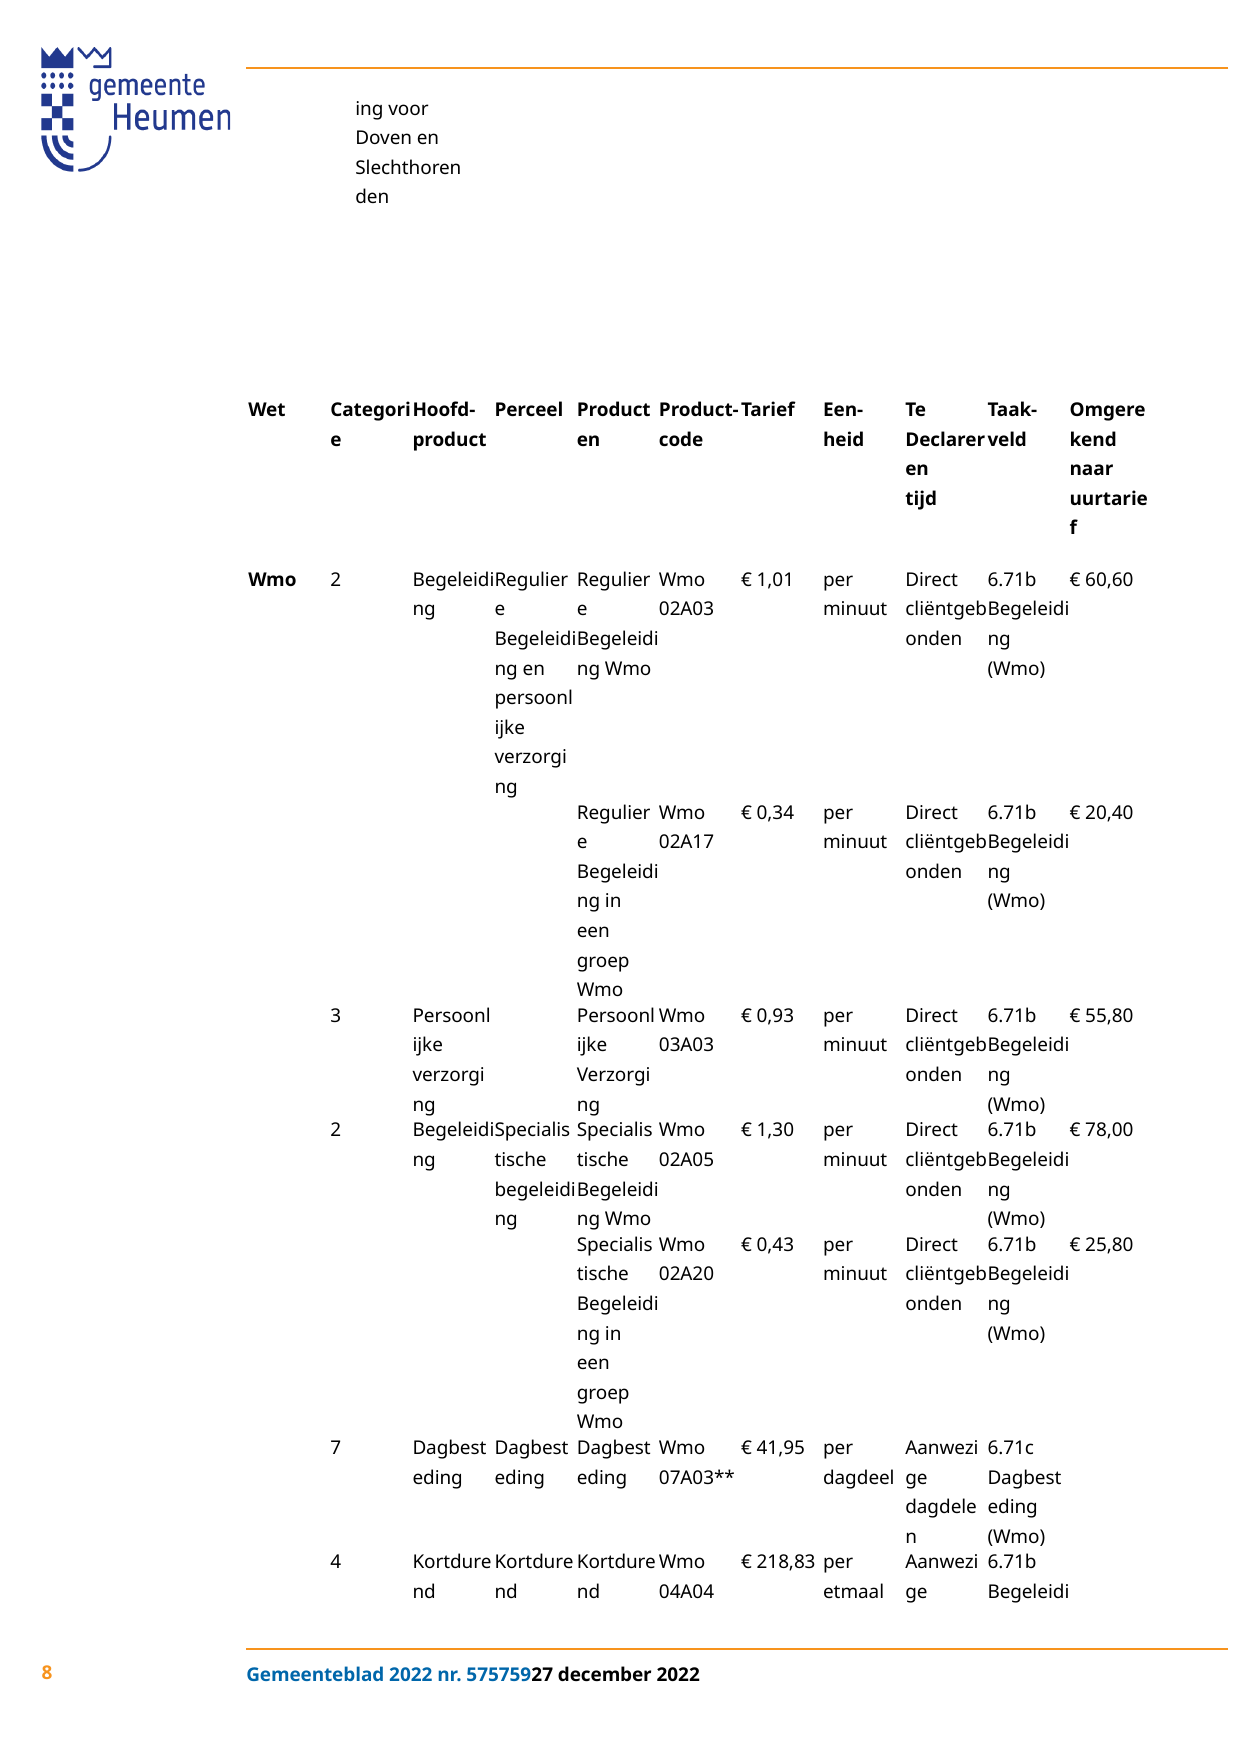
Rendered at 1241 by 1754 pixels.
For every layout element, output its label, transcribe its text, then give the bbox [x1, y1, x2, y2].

table_cell € 20,40 [1069, 799, 1152, 1002]
table_cell € 0,43 [741, 1231, 823, 1434]
table_cell Reguliere Begeleiding en persoonlijke verzorging [494, 566, 577, 799]
table_cell Specialistische Begeleiding Wmo [577, 1117, 659, 1231]
table_cell [248, 95, 355, 209]
table_cell 6.71b Begeleiding (Wmo) [987, 1002, 1069, 1117]
table_cell € 25,80 [1069, 1231, 1152, 1434]
table_cell 6.71b Begeleiding (Wmo) [987, 799, 1069, 1002]
table_cell 3 [330, 1002, 412, 1117]
table_cell Kortdurend [494, 1549, 577, 1604]
table_cell Wmo 02A03 [659, 566, 741, 799]
table_cell 6.71b Begeleiding (Wmo) [987, 1117, 1069, 1231]
table_header Een- heid [823, 396, 905, 540]
table_cell Wmo 02A17 [659, 799, 741, 1002]
table_cell [1069, 1549, 1152, 1604]
table_cell [248, 1117, 330, 1231]
table_cell [248, 1002, 330, 1117]
table_header Tarief [741, 396, 823, 540]
table_cell 2 [330, 566, 412, 799]
table_cell € 41,95 [741, 1434, 823, 1549]
table_cell Direct cliëntgebonden [905, 566, 987, 799]
table_cell Reguliere Begeleiding Wmo [577, 566, 659, 799]
table_cell 6.71b Begeleiding (Wmo) [987, 566, 1069, 799]
table_cell [412, 1231, 494, 1434]
table_cell [248, 1549, 330, 1604]
table_cell Direct cliëntgebonden [905, 1231, 987, 1434]
table_cell Direct cliëntgebonden [905, 1117, 987, 1231]
table_cell Aanwezige [905, 1549, 987, 1604]
table_cell 2 [330, 1117, 412, 1231]
table_cell Dagbesteding [412, 1434, 494, 1549]
table_cell Specialistische Begeleiding in een groep Wmo [577, 1231, 659, 1434]
table_cell Persoonlijke Verzorging [577, 1002, 659, 1117]
table_cell per minuut [823, 1117, 905, 1231]
table_cell € 1,01 [741, 566, 823, 799]
table_cell Wmo 04A04 [659, 1549, 741, 1604]
table_header Perceel [494, 396, 577, 540]
table_cell Reguliere Begeleiding in een groep Wmo [577, 799, 659, 1002]
table_cell per minuut [823, 566, 905, 799]
table_cell [330, 799, 412, 1002]
table_cell [248, 1434, 330, 1549]
table_header Te Declareren tijd [905, 396, 987, 540]
table_cell Dagbesteding [577, 1434, 659, 1549]
table_cell [937, 95, 1044, 209]
table_cell per minuut [823, 1002, 905, 1117]
table_cell [1045, 95, 1152, 209]
table_cell Wmo 02A20 [659, 1231, 741, 1434]
table_cell [472, 95, 579, 209]
table_cell Wmo 07A03** [659, 1434, 741, 1549]
table_cell € 78,00 [1069, 1117, 1152, 1231]
table_cell Kortdurend [577, 1549, 659, 1604]
table_cell Wmo 02A05 [659, 1117, 741, 1231]
table_cell € 0,34 [741, 799, 823, 1002]
picture [41, 47, 231, 172]
table_cell 6.71b Begeleiding (Wmo) [987, 1231, 1069, 1434]
table_header Wet [248, 396, 330, 540]
table_cell Direct cliëntgebonden [905, 1002, 987, 1117]
table_cell Direct cliëntgebonden [905, 799, 987, 1002]
table_cell 7 [330, 1434, 412, 1549]
table_cell 4 [330, 1549, 412, 1604]
table_cell 6.71b Begeleidi [987, 1549, 1069, 1604]
table_cell Kortdurend [412, 1549, 494, 1604]
table_cell € 55,80 [1069, 1002, 1152, 1117]
table_header Omgerekend naar uurtarief [1069, 396, 1152, 540]
table_cell per etmaal [823, 1549, 905, 1604]
table_header Producten [577, 396, 659, 540]
table_header Product- code [659, 396, 741, 540]
table_cell ing voor Doven en Slechthorenden [355, 95, 472, 209]
table_header Categorie [330, 396, 412, 540]
table_cell € 0,93 [741, 1002, 823, 1117]
table_cell Aanwezige dagdelen [905, 1434, 987, 1549]
table_cell € 218,83 [741, 1549, 823, 1604]
table_cell [793, 95, 937, 209]
table_cell Specialistische begeleiding [494, 1117, 577, 1231]
table_header Taak- veld [987, 396, 1069, 540]
table_cell [686, 95, 793, 209]
table_cell per minuut [823, 799, 905, 1002]
table_cell Persoonlijke verzorging [412, 1002, 494, 1117]
table_cell [330, 1231, 412, 1434]
table_cell Wmo [248, 566, 330, 799]
table_cell [412, 799, 494, 1002]
table_cell Wmo 03A03 [659, 1002, 741, 1117]
table_cell [248, 799, 330, 1002]
table_cell [248, 540, 1152, 566]
table_cell per dagdeel [823, 1434, 905, 1549]
table_cell per minuut [823, 1231, 905, 1434]
table_cell € 60,60 [1069, 566, 1152, 799]
table_cell 6.71c Dagbesteding (Wmo) [987, 1434, 1069, 1549]
table_cell [1069, 1434, 1152, 1549]
table_cell € 1,30 [741, 1117, 823, 1231]
table_cell [494, 799, 577, 1002]
table_cell Begeleiding [412, 1117, 494, 1231]
table_header Hoofd- product [412, 396, 494, 540]
table_cell Dagbesteding [494, 1434, 577, 1549]
table_cell Begeleiding [412, 566, 494, 799]
table_cell [494, 1231, 577, 1434]
table_cell [494, 1002, 577, 1117]
table_cell [579, 95, 686, 209]
table_cell [248, 1231, 330, 1434]
